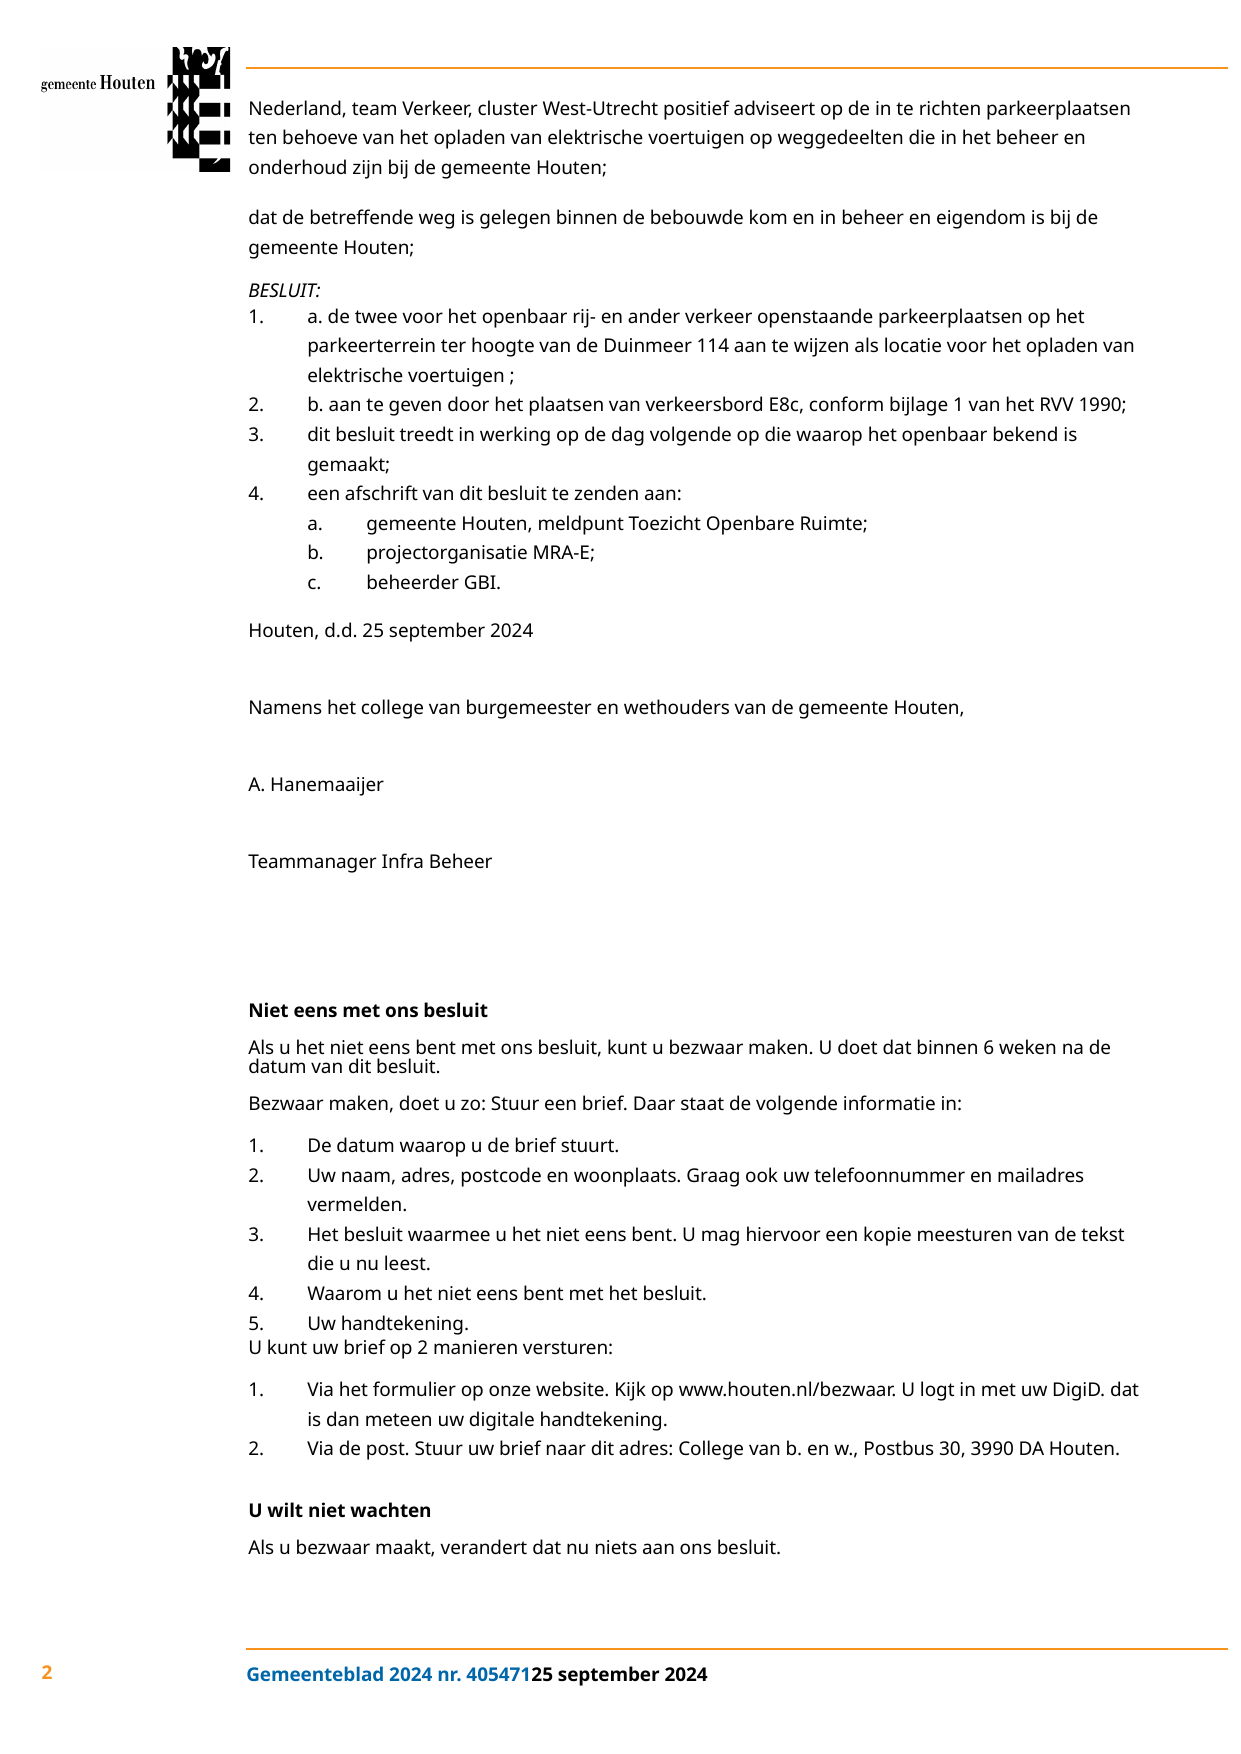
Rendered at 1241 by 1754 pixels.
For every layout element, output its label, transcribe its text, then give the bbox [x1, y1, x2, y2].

list Uw handtekening. [248, 1310, 1152, 1335]
text Als u het niet eens bent met ons besluit, kunt u bezwaar maken. U doet dat binnen 6 weken na de datum van dit besluit. [248, 1039, 1152, 1077]
list Het besluit waarmee u het niet eens bent. U mag hiervoor een kopie meesturen van de tekst die u nu leest. [248, 1221, 1152, 1276]
list Via de post. Stuur uw brief naar dit adres: College van b. en w., Postbus 30, 3990 DA Houten. [248, 1435, 1152, 1461]
text Niet eens met ons besluit [248, 1002, 1152, 1021]
text Als u bezwaar maakt, verandert dat nu niets aan ons besluit. [248, 1539, 1152, 1558]
text U wilt niet wachten [248, 1502, 1152, 1521]
text A. Hanemaaijer [248, 771, 1152, 797]
list Uw naam, adres, postcode en woonplaats. Graag ook uw telefoonnummer en mailadres vermelden. [248, 1162, 1152, 1217]
picture [41, 47, 231, 172]
list b. aan te geven door het plaatsen van verkeersbord E8c, conform bijlage 1 van het RVV 1990; [248, 392, 1152, 417]
list dit besluit treedt in werking op de dag volgende op die waarop het openbaar bekend is gemaakt; [248, 421, 1152, 476]
list projectorganisatie MRA-E; [307, 539, 1152, 565]
text U kunt uw brief op 2 manieren versturen: [248, 1339, 1152, 1358]
list een afschrift van dit besluit te zenden aan: [248, 480, 1152, 506]
list a. de twee voor het openbaar rij- en ander verkeer openstaande parkeerplaatsen op het parkeerterrein ter hoogte van de Duinmeer 114 aan te wijzen als locatie voor het opladen van elektrische voertuigen ; [248, 303, 1152, 388]
list gemeente Houten, meldpunt Toezicht Openbare Ruimte; [307, 510, 1152, 536]
text BESLUIT: [248, 277, 1152, 303]
text dat de betreffende weg is gelegen binnen de bebouwde kom en in beheer en eigendom is bij de gemeente Houten; [248, 204, 1152, 260]
text Bezwaar maken, doet u zo: Stuur een brief. Daar staat de volgende informatie in: [248, 1095, 1152, 1114]
list Waarom u het niet eens bent met het besluit. [248, 1280, 1152, 1306]
text Namens het college van burgemeester en wethouders van de gemeente Houten, [248, 694, 1152, 720]
text Houten, d.d. 25 september 2024 [248, 617, 1152, 643]
list beheerder GBI. [307, 569, 1152, 595]
list Via het formulier op onze website. Kijk op www.houten.nl/bezwaar. U logt in met uw DigiD. dat is dan meteen uw digitale handtekening. [248, 1376, 1152, 1432]
list De datum waarop u de brief stuurt. [248, 1132, 1152, 1158]
text Nederland, team Verkeer, cluster West-Utrecht positief adviseert op de in te richten parkeerplaatsen ten behoeve van het opladen van elektrische voertuigen op weggedeelten die in het beheer en onderhoud zijn bij de gemeente Houten; [248, 95, 1152, 180]
text Teammanager Infra Beheer [248, 848, 1152, 874]
